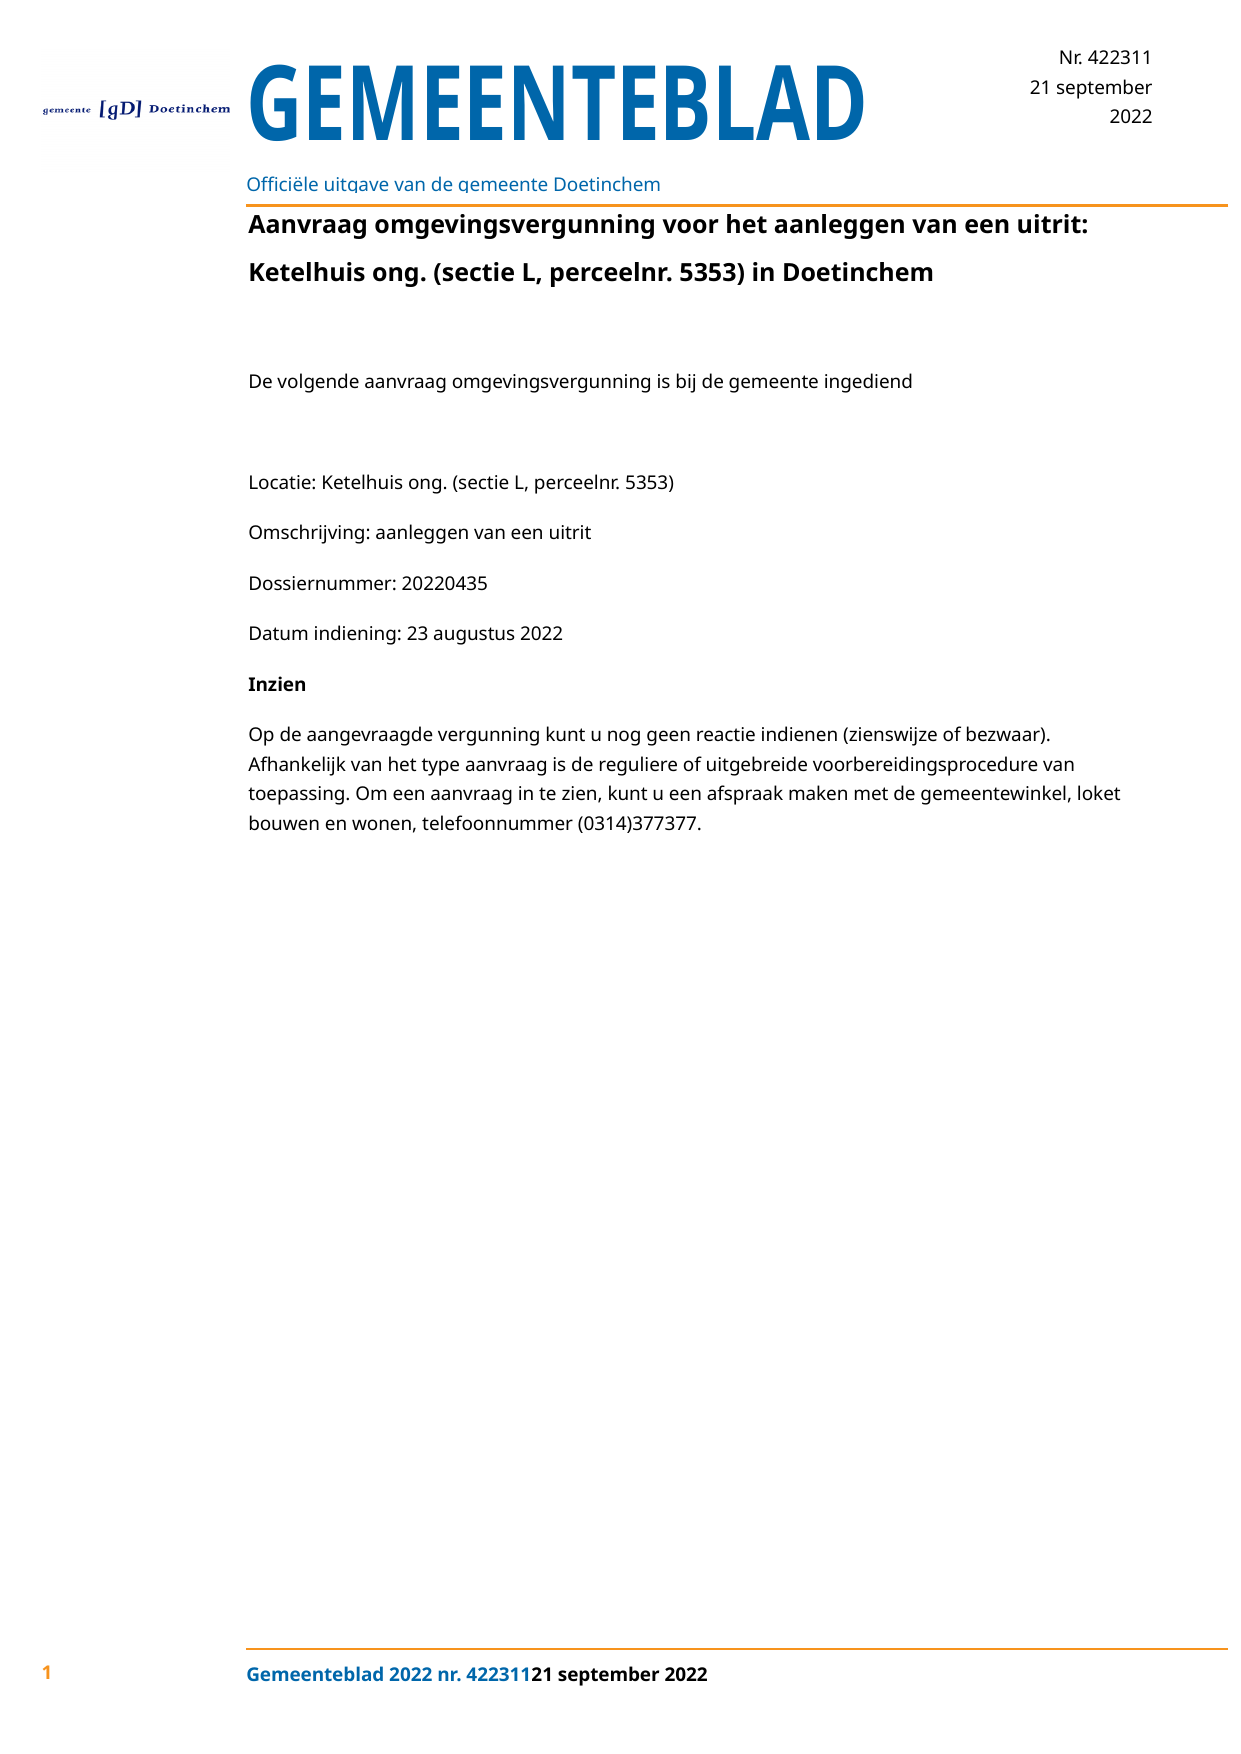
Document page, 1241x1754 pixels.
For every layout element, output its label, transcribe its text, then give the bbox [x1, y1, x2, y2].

text Datum indiening: 23 augustus 2022 [248, 620, 1152, 646]
text Op de aangevraagde vergunning kunt u nog geen reactie indienen (zienswijze of bezwaar). Afhankelijk van het type aanvraag is de reguliere of uitgebreide voorbereidingsprocedure van toepassing. Om een aanvraag in te zien, kunt u een afspraak maken met de gemeentewinkel, loket bouwen en wonen, telefoonnummer (0314)377377. [248, 721, 1152, 836]
text Inzien [248, 671, 1152, 697]
text Locatie: Ketelhuis ong. (sectie L, perceelnr. 5353) [248, 469, 1152, 495]
picture [41, 47, 231, 172]
text Aanvraag omgevingsvergunning voor het aanleggen van een uitrit: Ketelhuis ong. (sectie L, perceelnr. 5353) in Doetinchem [248, 207, 1152, 288]
text Dossiernummer: 20220435 [248, 570, 1152, 596]
text Omschrijving: aanleggen van een uitrit [248, 519, 1152, 545]
text De volgende aanvraag omgevingsvergunning is bij de gemeente ingediend [248, 368, 1152, 394]
